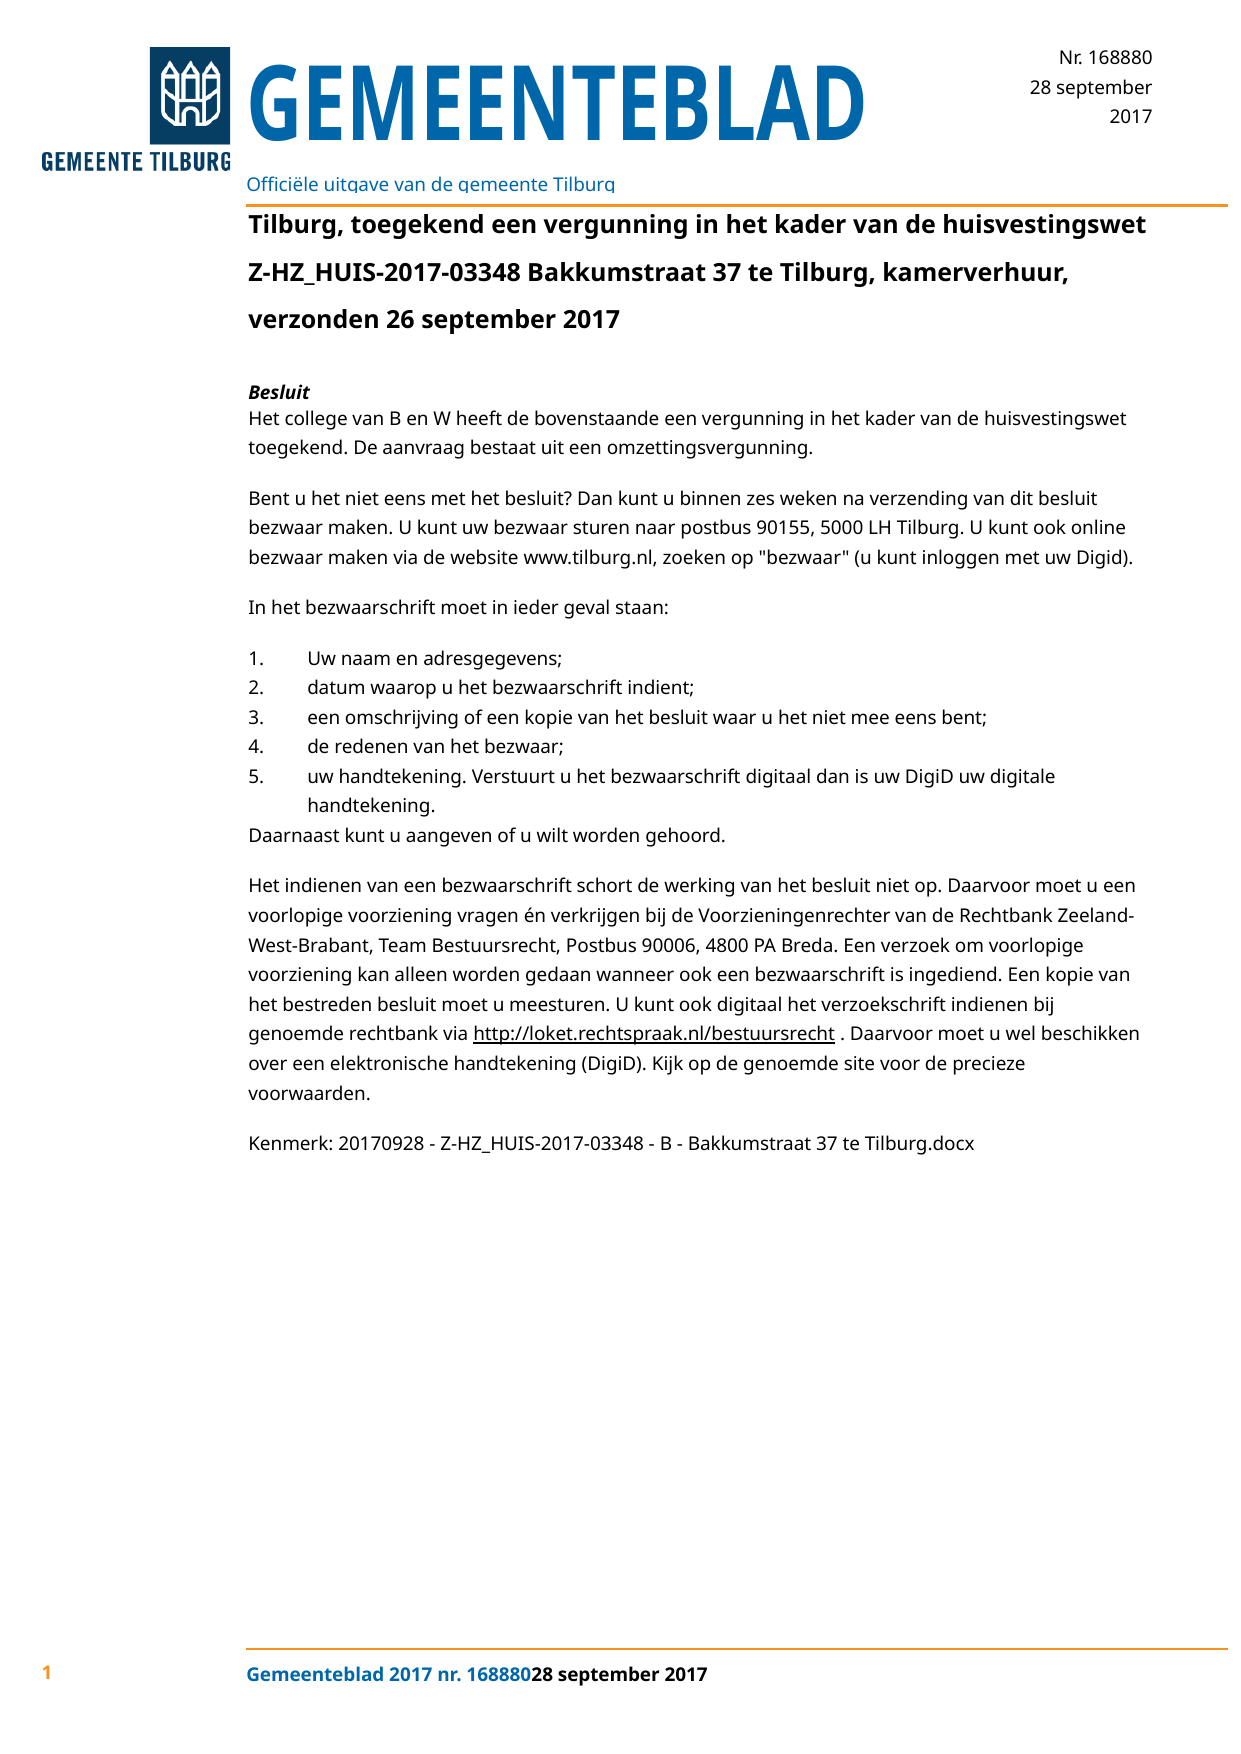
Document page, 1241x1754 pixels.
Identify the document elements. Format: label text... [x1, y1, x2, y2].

text Daarnaast kunt u aangeven of u wilt worden gehoord. [248, 822, 1152, 848]
text Tilburg, toegekend een vergunning in het kader van de huisvestingswet Z-HZ_HUIS-2017-03348 Bakkumstraat 37 te Tilburg, kamerverhuur, verzonden 26 september 2017 [248, 207, 1152, 336]
list Uw naam en adresgegevens; [248, 645, 1152, 671]
list datum waarop u het bezwaarschrift indient; [248, 674, 1152, 700]
picture [41, 47, 231, 172]
list een omschrijving of een kopie van het besluit waar u het niet mee eens bent; [248, 704, 1152, 730]
list uw handtekening. Verstuurt u het bezwaarschrift digitaal dan is uw DigiD uw digitale handtekening. [248, 763, 1152, 818]
list de redenen van het bezwaar; [248, 733, 1152, 759]
text In het bezwaarschrift moet in ieder geval staan: [248, 594, 1152, 620]
text Kenmerk: 20170928 - Z-HZ_HUIS-2017-03348 - B - Bakkumstraat 37 te Tilburg.docx [248, 1130, 1152, 1156]
text Besluit [248, 379, 1152, 405]
text Het indienen van een bezwaarschrift schort de werking van het besluit niet op. Daarvoor moet u een voorlopige voorziening vragen én verkrijgen bij de Voorzieningenrechter van de Rechtbank Zeeland-West-Brabant, Team Bestuursrecht, Postbus 90006, 4800 PA Breda. Een verzoek om voorlopige voorziening kan alleen worden gedaan wanneer ook een bezwaarschrift is ingediend. Een kopie van het bestreden besluit moet u meesturen. U kunt ook digitaal het verzoekschrift indienen bij genoemde rechtbank via http://loket.rechtspraak.nl/bestuursrecht . Daarvoor moet u wel beschikken over een elektronische handtekening (DigiD). Kijk op de genoemde site voor de precieze voorwaarden. [248, 873, 1152, 1106]
text Bent u het niet eens met het besluit? Dan kunt u binnen zes weken na verzending van dit besluit bezwaar maken. U kunt uw bezwaar sturen naar postbus 90155, 5000 LH Tilburg. U kunt ook online bezwaar maken via de website www.tilburg.nl, zoeken op "bezwaar" (u kunt inloggen met uw Digid). [248, 485, 1152, 570]
text Het college van B en W heeft de bovenstaande een vergunning in het kader van de huisvestingswet toegekend. De aanvraag bestaat uit een omzettingsvergunning. [248, 405, 1152, 460]
